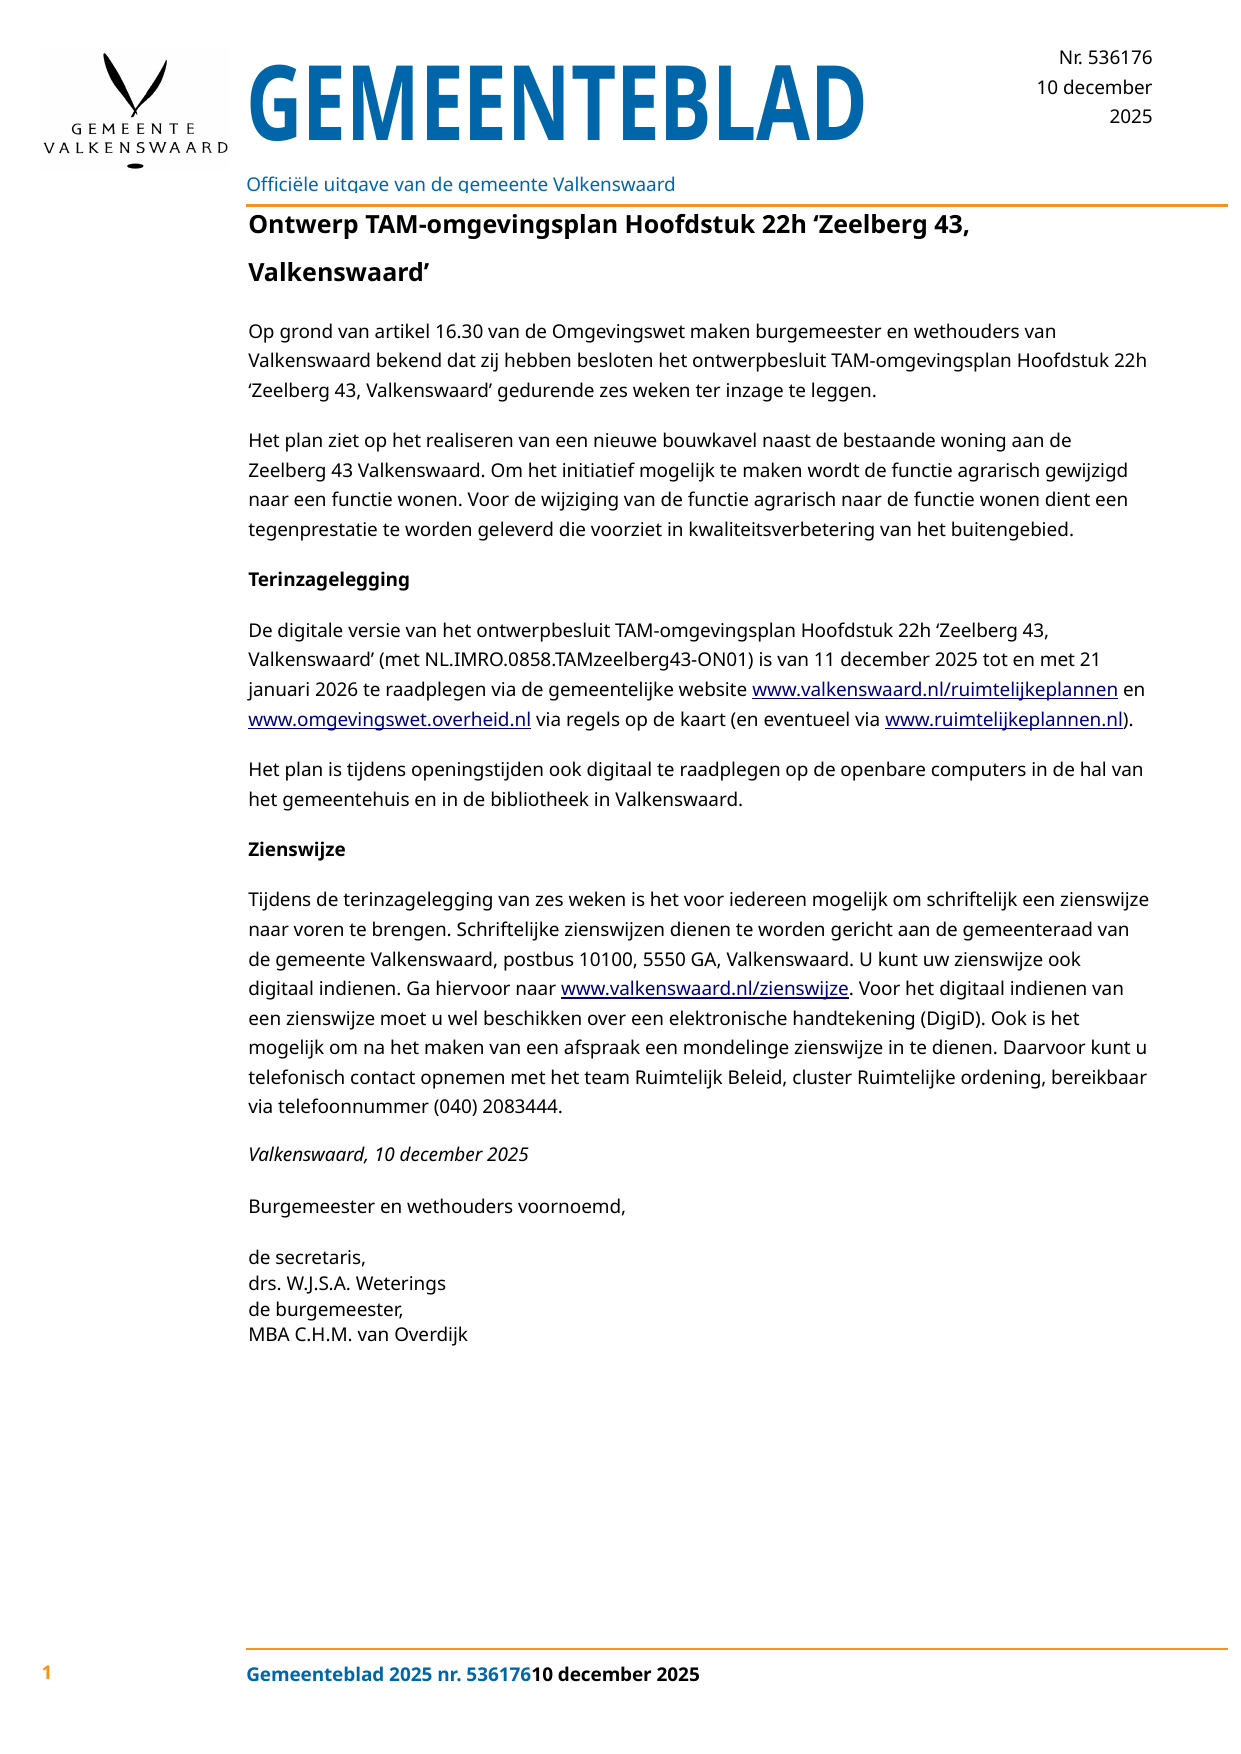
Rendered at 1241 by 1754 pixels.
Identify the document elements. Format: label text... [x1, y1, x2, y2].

text Tijdens de terinzagelegging van zes weken is het voor iedereen mogelijk om schriftelijk een zienswijze naar voren te brengen. Schriftelijke zienswijzen dienen te worden gericht aan de gemeenteraad van de gemeente Valkenswaard, postbus 10100, 5550 GA, Valkenswaard. U kunt uw zienswijze ook digitaal indienen. Ga hiervoor naar www.valkenswaard.nl/zienswijze. Voor het digitaal indienen van een zienswijze moet u wel beschikken over een elektronische handtekening (DigiD). Ook is het mogelijk om na het maken van een afspraak een mondelinge zienswijze in te dienen. Daarvoor kunt u telefonisch contact opnemen met het team Ruimtelijk Beleid, cluster Ruimtelijke ordening, bereikbaar via telefoonnummer (040) 2083444. [248, 887, 1152, 1119]
text Zienswijze [248, 836, 1152, 862]
text Het plan is tijdens openingstijden ook digitaal te raadplegen op de openbare computers in de hal van het gemeentehuis en in de bibliotheek in Valkenswaard. [248, 756, 1152, 812]
text de secretaris, [248, 1244, 1152, 1270]
text drs. W.J.S.A. Weterings [248, 1270, 1152, 1296]
text Het plan ziet op het realiseren van een nieuwe bouwkavel naast de bestaande woning aan de Zeelberg 43 Valkenswaard. Om het initiatief mogelijk te maken wordt de functie agrarisch gewijzigd naar een functie wonen. Voor de wijziging van de functie agrarisch naar de functie wonen dient een tegenprestatie te worden geleverd die voorziet in kwaliteitsverbetering van het buitengebied. [248, 427, 1152, 542]
text Ontwerp TAM-omgevingsplan Hoofdstuk 22h ‘Zeelberg 43, Valkenswaard’ [248, 207, 1152, 288]
text Burgemeester en wethouders voornoemd, [248, 1193, 1152, 1219]
text MBA C.H.M. van Overdijk [248, 1322, 1152, 1347]
text De digitale versie van het ontwerpbesluit TAM-omgevingsplan Hoofdstuk 22h ‘Zeelberg 43, Valkenswaard’ (met NL.IMRO.0858.TAMzeelberg43-ON01) is van 11 december 2025 tot en met 21 januari 2026 te raadplegen via de gemeentelijke website www.valkenswaard.nl/ruimtelijkeplannen en www.omgevingswet.overheid.nl via regels op de kaart (en eventueel via www.ruimtelijkeplannen.nl). [248, 617, 1152, 732]
text Terinzagelegging [248, 567, 1152, 592]
text Valkenswaard, 10 december 2025 [248, 1142, 1152, 1167]
text de burgemeester, [248, 1296, 1152, 1322]
text Op grond van artikel 16.30 van de Omgevingswet maken burgemeester en wethouders van Valkenswaard bekend dat zij hebben besloten het ontwerpbesluit TAM-omgevingsplan Hoofdstuk 22h ‘Zeelberg 43, Valkenswaard’ gedurende zes weken ter inzage te leggen. [248, 318, 1152, 403]
picture [41, 47, 231, 172]
